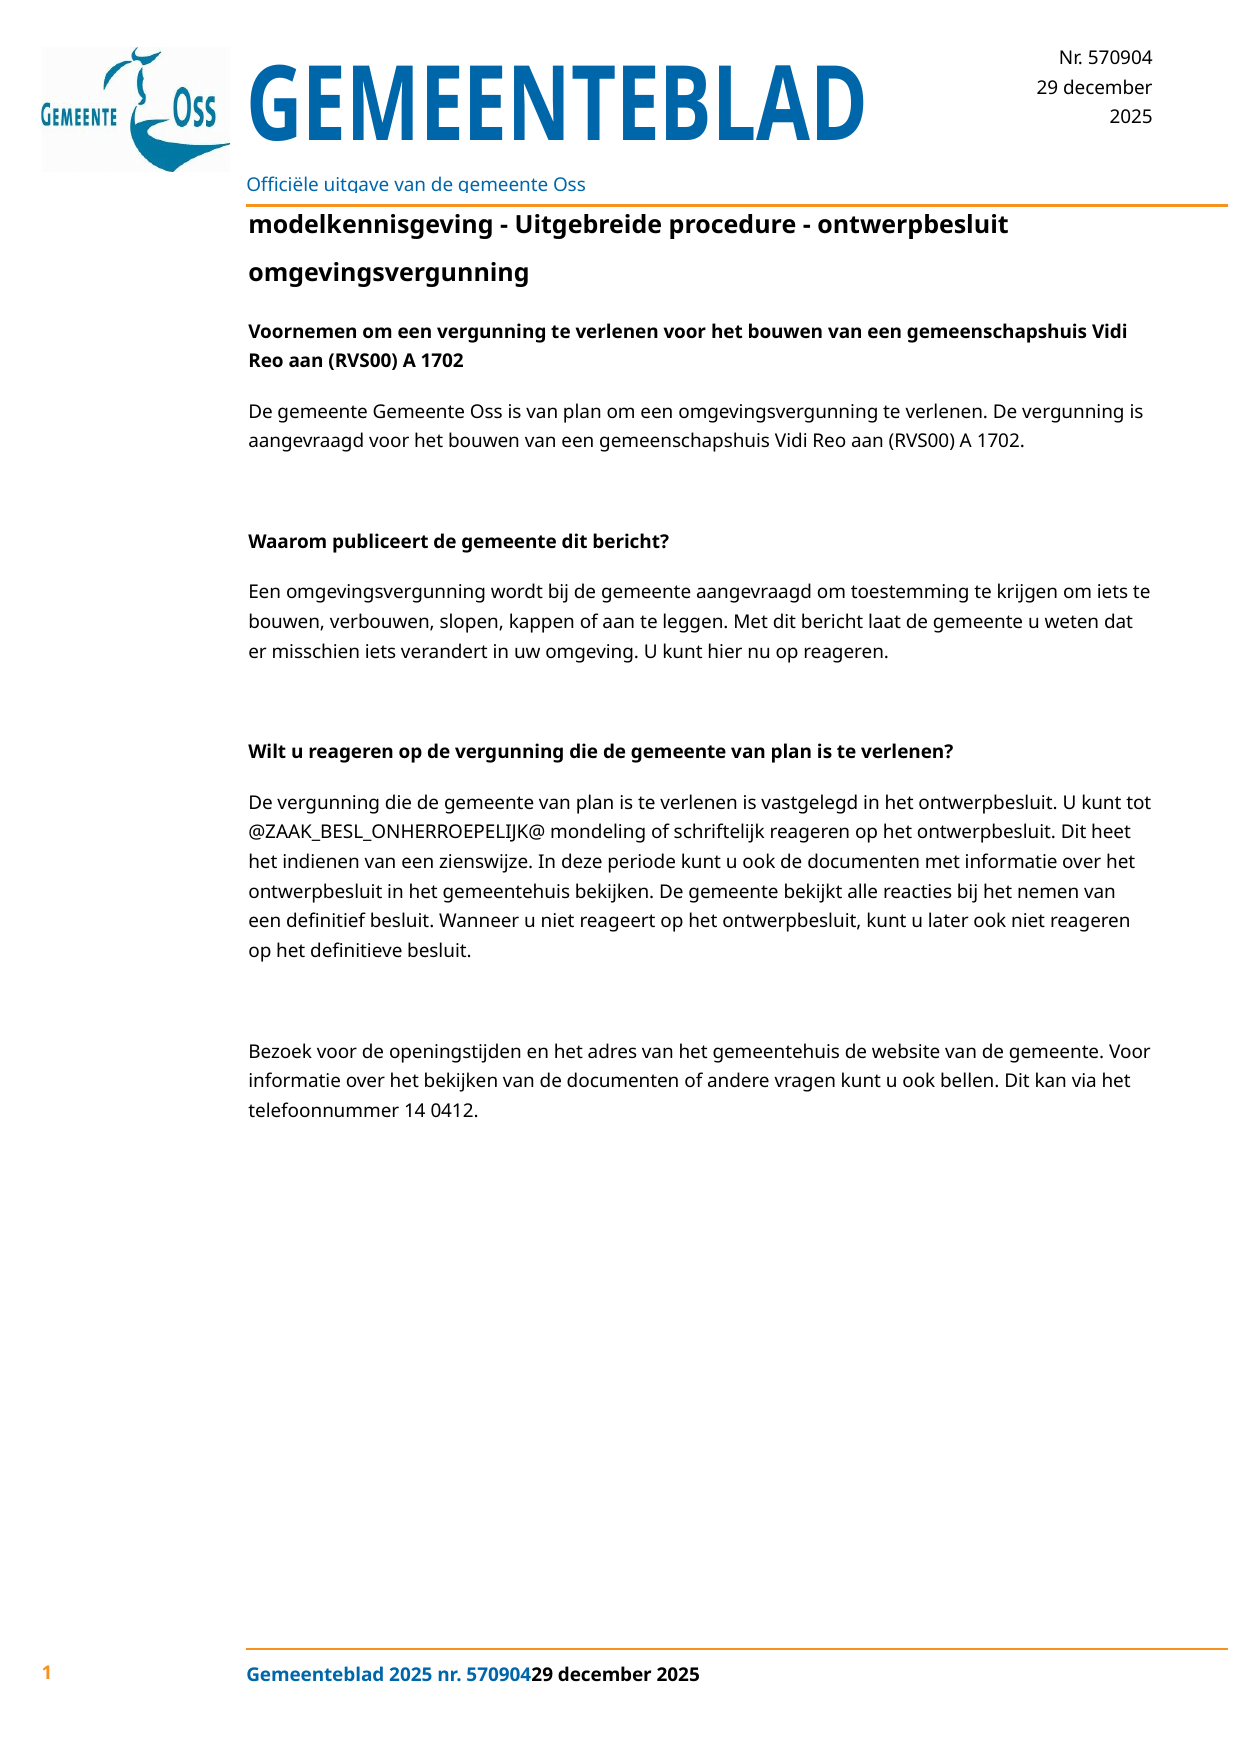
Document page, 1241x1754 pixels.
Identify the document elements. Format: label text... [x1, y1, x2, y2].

text Voornemen om een vergunning te verlenen voor het bouwen van een gemeenschapshuis Vidi Reo aan (RVS00) A 1702 [248, 318, 1152, 373]
text Waarom publiceert de gemeente dit bericht? [248, 528, 1152, 554]
text modelkennisgeving - Uitgebreide procedure - ontwerpbesluit omgevingsvergunning [248, 207, 1152, 288]
text Wilt u reageren op de vergunning die de gemeente van plan is te verlenen? [248, 739, 1152, 764]
text Een omgevingsvergunning wordt bij de gemeente aangevraagd om toestemming te krijgen om iets te bouwen, verbouwen, slopen, kappen of aan te leggen. Met dit bericht laat de gemeente u weten dat er misschien iets verandert in uw omgeving. U kunt hier nu op reageren. [248, 579, 1152, 664]
picture [41, 47, 231, 172]
text Bezoek voor de openingstijden en het adres van het gemeentehuis de website van de gemeente. Voor informatie over het bekijken van de documenten of andere vragen kunt u ook bellen. Dit kan via het telefoonnummer 14 0412. [248, 1038, 1152, 1123]
text De gemeente Gemeente Oss is van plan om een omgevingsvergunning te verlenen. De vergunning is aangevraagd voor het bouwen van een gemeenschapshuis Vidi Reo aan (RVS00) A 1702. [248, 398, 1152, 453]
text De vergunning die de gemeente van plan is te verlenen is vastgelegd in het ontwerpbesluit. U kunt tot @ZAAK_BESL_ONHERROEPELIJK@ mondeling of schriftelijk reageren op het ontwerpbesluit. Dit heet het indienen van een zienswijze. In deze periode kunt u ook de documenten met informatie over het ontwerpbesluit in het gemeentehuis bekijken. De gemeente bekijkt alle reacties bij het nemen van een definitief besluit. Wanneer u niet reageert op het ontwerpbesluit, kunt u later ook niet reageren op het definitieve besluit. [248, 789, 1152, 963]
